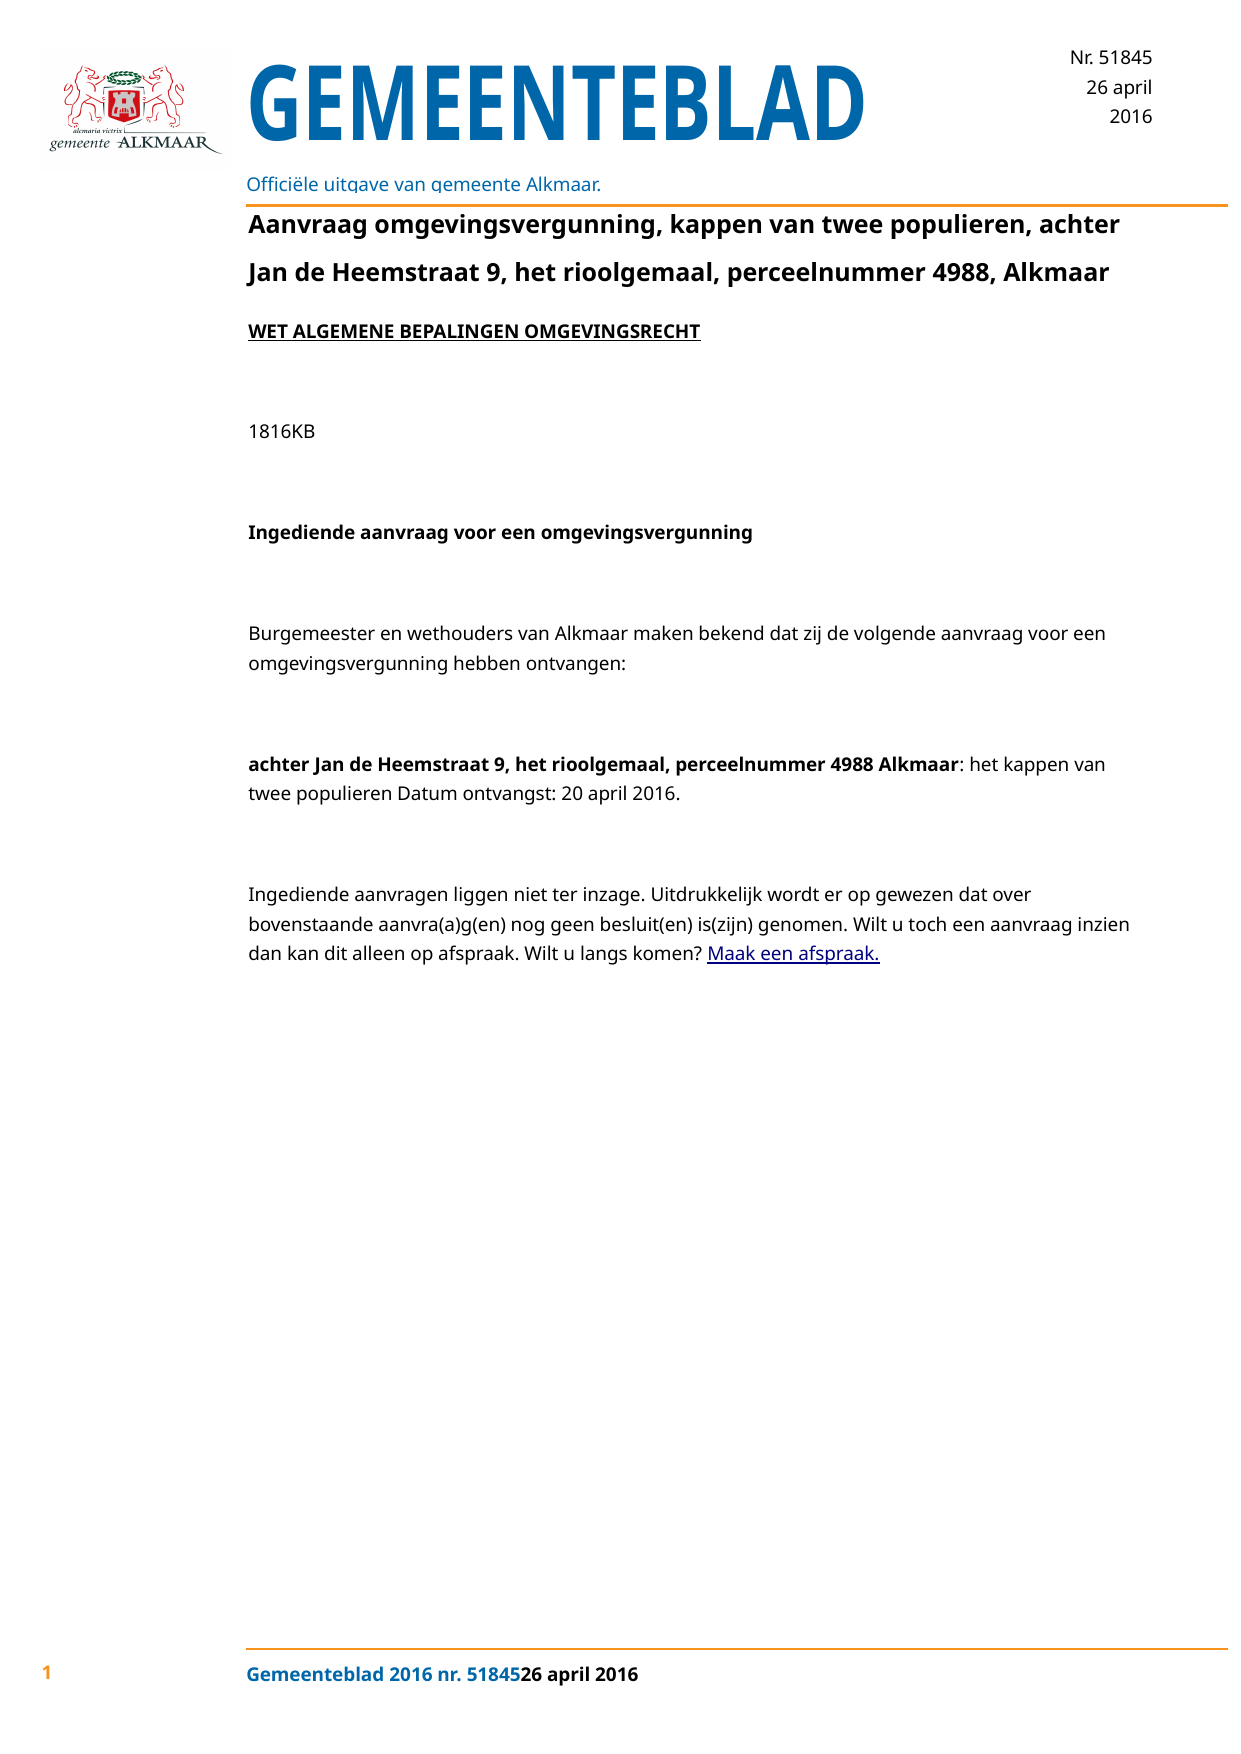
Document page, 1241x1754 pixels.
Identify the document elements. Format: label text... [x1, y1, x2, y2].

text Aanvraag omgevingsvergunning, kappen van twee populieren, achter Jan de Heemstraat 9, het rioolgemaal, perceelnummer 4988, Alkmaar [248, 207, 1152, 288]
text 1816KB [248, 419, 1152, 444]
text Ingediende aanvraag voor een omgevingsvergunning [248, 519, 1152, 545]
text WET ALGEMENE BEPALINGEN OMGEVINGSRECHT [248, 318, 1152, 344]
text Ingediende aanvragen liggen niet ter inzage. Uitdrukkelijk wordt er op gewezen dat over bovenstaande aanvra(a)g(en) nog geen besluit(en) is(zijn) genomen. Wilt u toch een aanvraag inzien dan kan dit alleen op afspraak. Wilt u langs komen? Maak een afspraak. [248, 881, 1152, 966]
text Burgemeester en wethouders van Alkmaar maken bekend dat zij de volgende aanvraag voor een omgevingsvergunning hebben ontvangen: [248, 620, 1152, 676]
picture [41, 47, 231, 172]
text achter Jan de Heemstraat 9, het rioolgemaal, perceelnummer 4988 Alkmaar: het kappen van twee populieren Datum ontvangst: 20 april 2016. [248, 751, 1152, 806]
